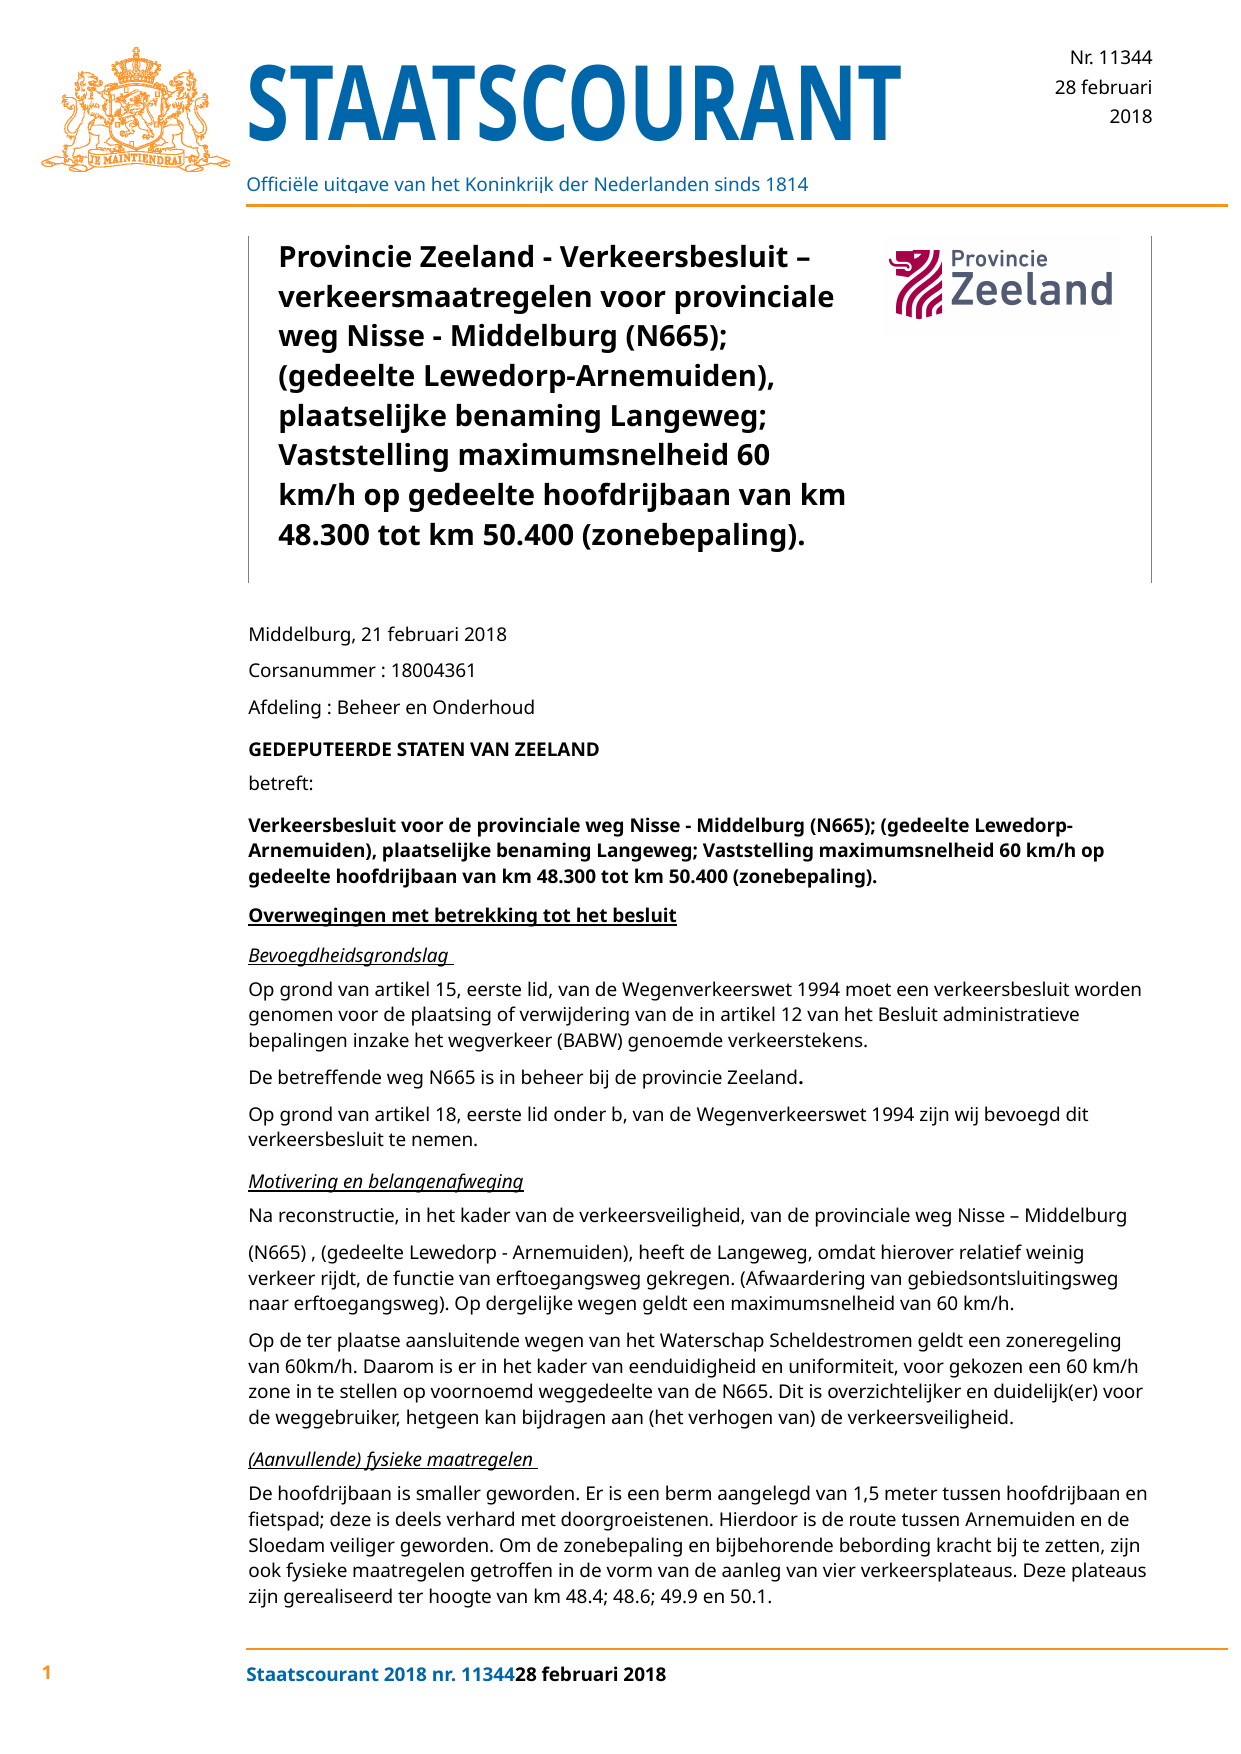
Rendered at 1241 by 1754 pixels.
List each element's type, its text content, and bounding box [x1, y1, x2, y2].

text Na reconstructie, in het kader van de verkeersveiligheid, van de provinciale weg Nisse – Middelburg [248, 1202, 1152, 1228]
text Op grond van artikel 18, eerste lid onder b, van de Wegenverkeerswet 1994 zijn wij bevoegd dit verkeersbesluit te nemen. [248, 1101, 1152, 1152]
text betreft: [248, 770, 1152, 796]
text Bevoegdheidsgrondslag [248, 942, 1152, 968]
text Motivering en belangenafweging [248, 1168, 1152, 1194]
picture [882, 236, 1119, 336]
text (Aanvullende) fysieke maatregelen [248, 1446, 1152, 1472]
text Op grond van artikel 15, eerste lid, van de Wegenverkeerswet 1994 moet een verkeersbesluit worden genomen voor de plaatsing of verwijdering van de in artikel 12 van het Besluit administratieve bepalingen inzake het wegverkeer (BABW) genoemde verkeerstekens. [248, 976, 1152, 1053]
text Middelburg, 21 februari 2018 [248, 621, 1152, 646]
text Corsanummer : 18004361 [248, 657, 1152, 683]
text Op de ter plaatse aansluitende wegen van het Waterschap Scheldestromen geldt een zoneregeling van 60km/h. Daarom is er in het kader van eenduidigheid en uniformiteit, voor gekozen een 60 km/h zone in te stellen op voornoemd weggedeelte van de N665. Dit is overzichtelijker en duidelijk(er) voor de weggebruiker, hetgeen kan bijdragen aan (het verhogen van) de verkeersveiligheid. [248, 1327, 1152, 1430]
picture [41, 47, 231, 172]
text Verkeersbesluit voor de provinciale weg Nisse - Middelburg (N665); (gedeelte Lewedorp-Arnemuiden), plaatselijke benaming Langeweg; Vaststelling maximumsnelheid 60 km/h op gedeelte hoofdrijbaan van km 48.300 tot km 50.400 (zonebepaling). [248, 812, 1152, 889]
text De hoofdrijbaan is smaller geworden. Er is een berm aangelegd van 1,5 meter tussen hoofdrijbaan en fietspad; deze is deels verhard met doorgroeistenen. Hierdoor is de route tussen Arnemuiden en de Sloedam veiliger geworden. Om de zonebepaling en bijbehorende bebording kracht bij te zetten, zijn ook fysieke maatregelen getroffen in de vorm van de aanleg van vier verkeersplateaus. Deze plateaus zijn gerealiseerd ter hoogte van km 48.4; 48.6; 49.9 en 50.1. [248, 1480, 1152, 1609]
text Overwegingen met betrekking tot het besluit [248, 903, 1152, 928]
table_header [850, 236, 1151, 583]
text (N665) , (gedeelte Lewedorp - Arnemuiden), heeft de Langeweg, omdat hierover relatief weinig verkeer rijdt, de functie van erftoegangsweg gekregen. (Afwaardering van gebiedsontsluitingsweg naar erftoegangsweg). Op dergelijke wegen geldt een maximumsnelheid van 60 km/h. [248, 1239, 1152, 1316]
text GEDEPUTEERDE STATEN VAN ZEELAND [248, 736, 1152, 762]
table_header Provincie Zeeland - Verkeersbesluit – verkeersmaatregelen voor provinciale weg Nisse - Middelburg (N665); (gedeelte Lewedorp-Arnemuiden), plaatselijke benaming Langeweg; Vaststelling maximumsnelheid 60 km/h op gedeelte hoofdrijbaan van km 48.300 tot km 50.400 (zonebepaling). [249, 236, 850, 583]
text Afdeling : Beheer en Onderhoud [248, 694, 1152, 720]
text De betreffende weg N665 is in beheer bij de provincie Zeeland. [248, 1064, 1152, 1090]
